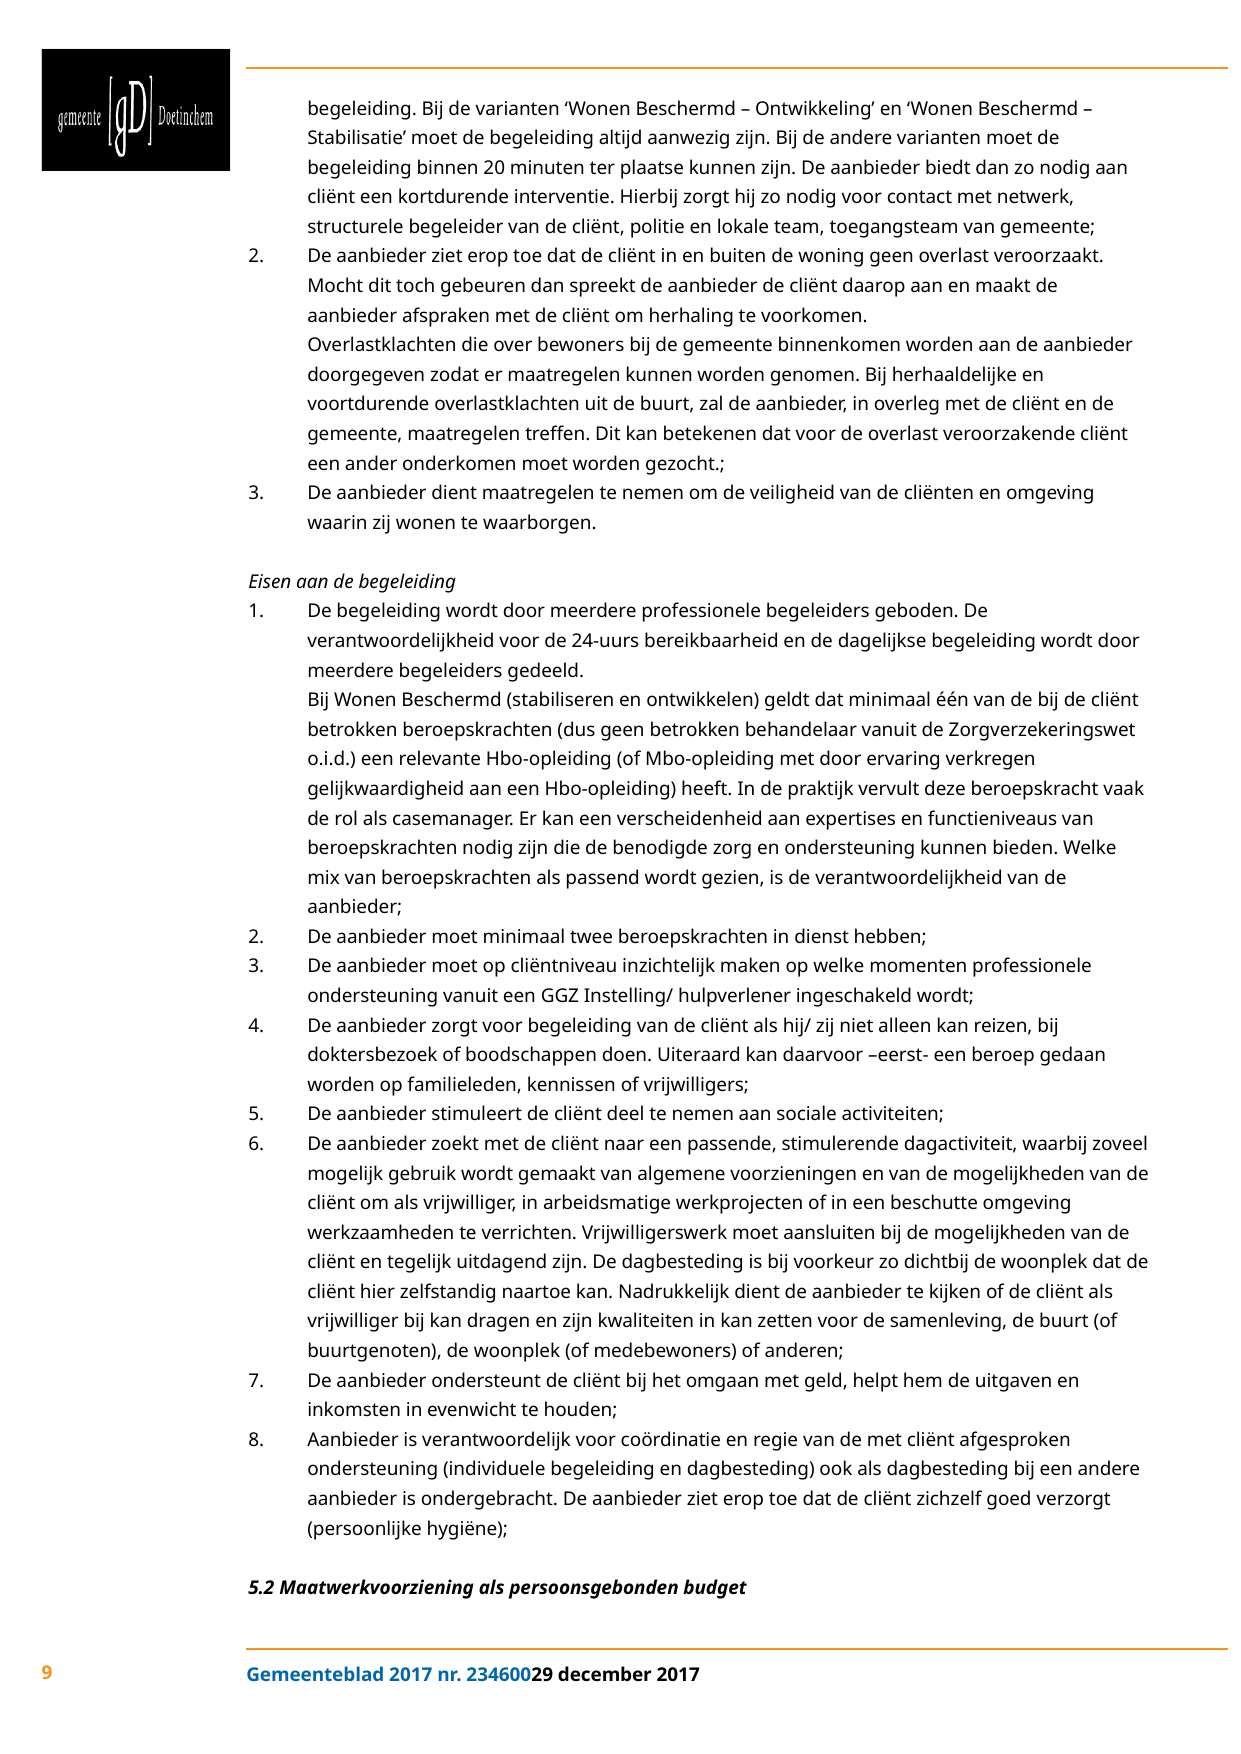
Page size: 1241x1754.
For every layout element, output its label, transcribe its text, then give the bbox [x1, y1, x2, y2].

text Eisen aan de begeleiding [248, 568, 1152, 594]
list De aanbieder dient maatregelen te nemen om de veiligheid van de cliënten en omgeving waarin zij wonen te waarborgen. [248, 479, 1152, 535]
list De aanbieder zoekt met de cliënt naar een passende, stimulerende dagactiviteit, waarbij zoveel mogelijk gebruik wordt gemaakt van algemene voorzieningen en van de mogelijkheden van de cliënt om als vrijwilliger, in arbeidsmatige werkprojecten of in een beschutte omgeving werkzaamheden te verrichten. Vrijwilligerswerk moet aansluiten bij de mogelijkheden van de cliënt en tegelijk uitdagend zijn. De dagbesteding is bij voorkeur zo dichtbij de woonplek dat de cliënt hier zelfstandig naartoe kan. Nadrukkelijk dient de aanbieder te kijken of de cliënt als vrijwilliger bij kan dragen en zijn kwaliteiten in kan zetten voor de samenleving, de buurt (of buurtgenoten), de woonplek (of medebewoners) of anderen; [248, 1130, 1152, 1363]
text 5.2 Maatwerkvoorziening als persoonsgebonden budget [248, 1574, 1152, 1600]
list Aanbieder is verantwoordelijk voor coördinatie en regie van de met cliënt afgesproken ondersteuning (individuele begeleiding en dagbesteding) ook als dagbesteding bij een andere aanbieder is ondergebracht. De aanbieder ziet erop toe dat de cliënt zichzelf goed verzorgt (persoonlijke hygiëne); [248, 1426, 1152, 1541]
picture [41, 47, 231, 172]
list De aanbieder moet op cliëntniveau inzichtelijk maken op welke momenten professionele ondersteuning vanuit een GGZ Instelling/ hulpverlener ingeschakeld wordt; [248, 953, 1152, 1008]
list De aanbieder zorgt voor begeleiding van de cliënt als hij/ zij niet alleen kan reizen, bij doktersbezoek of boodschappen doen. Uiteraard kan daarvoor –eerst- een beroep gedaan worden op familieleden, kennissen of vrijwilligers; [248, 1012, 1152, 1097]
list De aanbieder ziet erop toe dat de cliënt in en buiten de woning geen overlast veroorzaakt. Mocht dit toch gebeuren dan spreekt de aanbieder de cliënt daarop aan en maakt de aanbieder afspraken met de cliënt om herhaling te voorkomen. [248, 243, 1152, 328]
list Overlastklachten die over bewoners bij de gemeente binnenkomen worden aan de aanbieder doorgegeven zodat er maatregelen kunnen worden genomen. Bij herhaaldelijke en voortdurende overlastklachten uit de buurt, zal de aanbieder, in overleg met de cliënt en de gemeente, maatregelen treffen. Dit kan betekenen dat voor de overlast veroorzakende cliënt een ander onderkomen moet worden gezocht.; [248, 331, 1152, 476]
list De begeleiding wordt door meerdere professionele begeleiders geboden. De verantwoordelijkheid voor de 24-uurs bereikbaarheid en de dagelijkse begeleiding wordt door meerdere begeleiders gedeeld. [248, 598, 1152, 683]
list De aanbieder moet minimaal twee beroepskrachten in dienst hebben; [248, 923, 1152, 949]
list De aanbieder stimuleert de cliënt deel te nemen aan sociale activiteiten; [248, 1101, 1152, 1126]
list De aanbieder ondersteunt de cliënt bij het omgaan met geld, helpt hem de uitgaven en inkomsten in evenwicht te houden; [248, 1367, 1152, 1422]
list begeleiding. Bij de varianten ‘Wonen Beschermd – Ontwikkeling’ en ‘Wonen Beschermd – Stabilisatie’ moet de begeleiding altijd aanwezig zijn. Bij de andere varianten moet de begeleiding binnen 20 minuten ter plaatse kunnen zijn. De aanbieder biedt dan zo nodig aan cliënt een kortdurende interventie. Hierbij zorgt hij zo nodig voor contact met netwerk, structurele begeleider van de cliënt, politie en lokale team, toegangsteam van gemeente; [248, 95, 1152, 239]
list Bij Wonen Beschermd (stabiliseren en ontwikkelen) geldt dat minimaal één van de bij de cliënt betrokken beroepskrachten (dus geen betrokken behandelaar vanuit de Zorgverzekeringswet o.i.d.) een relevante Hbo-opleiding (of Mbo-opleiding met door ervaring verkregen gelijkwaardigheid aan een Hbo-opleiding) heeft. In de praktijk vervult deze beroepskracht vaak de rol als casemanager. Er kan een verscheidenheid aan expertises en functieniveaus van beroepskrachten nodig zijn die de benodigde zorg en ondersteuning kunnen bieden. Welke mix van beroepskrachten als passend wordt gezien, is de verantwoordelijkheid van de aanbieder; [248, 686, 1152, 919]
